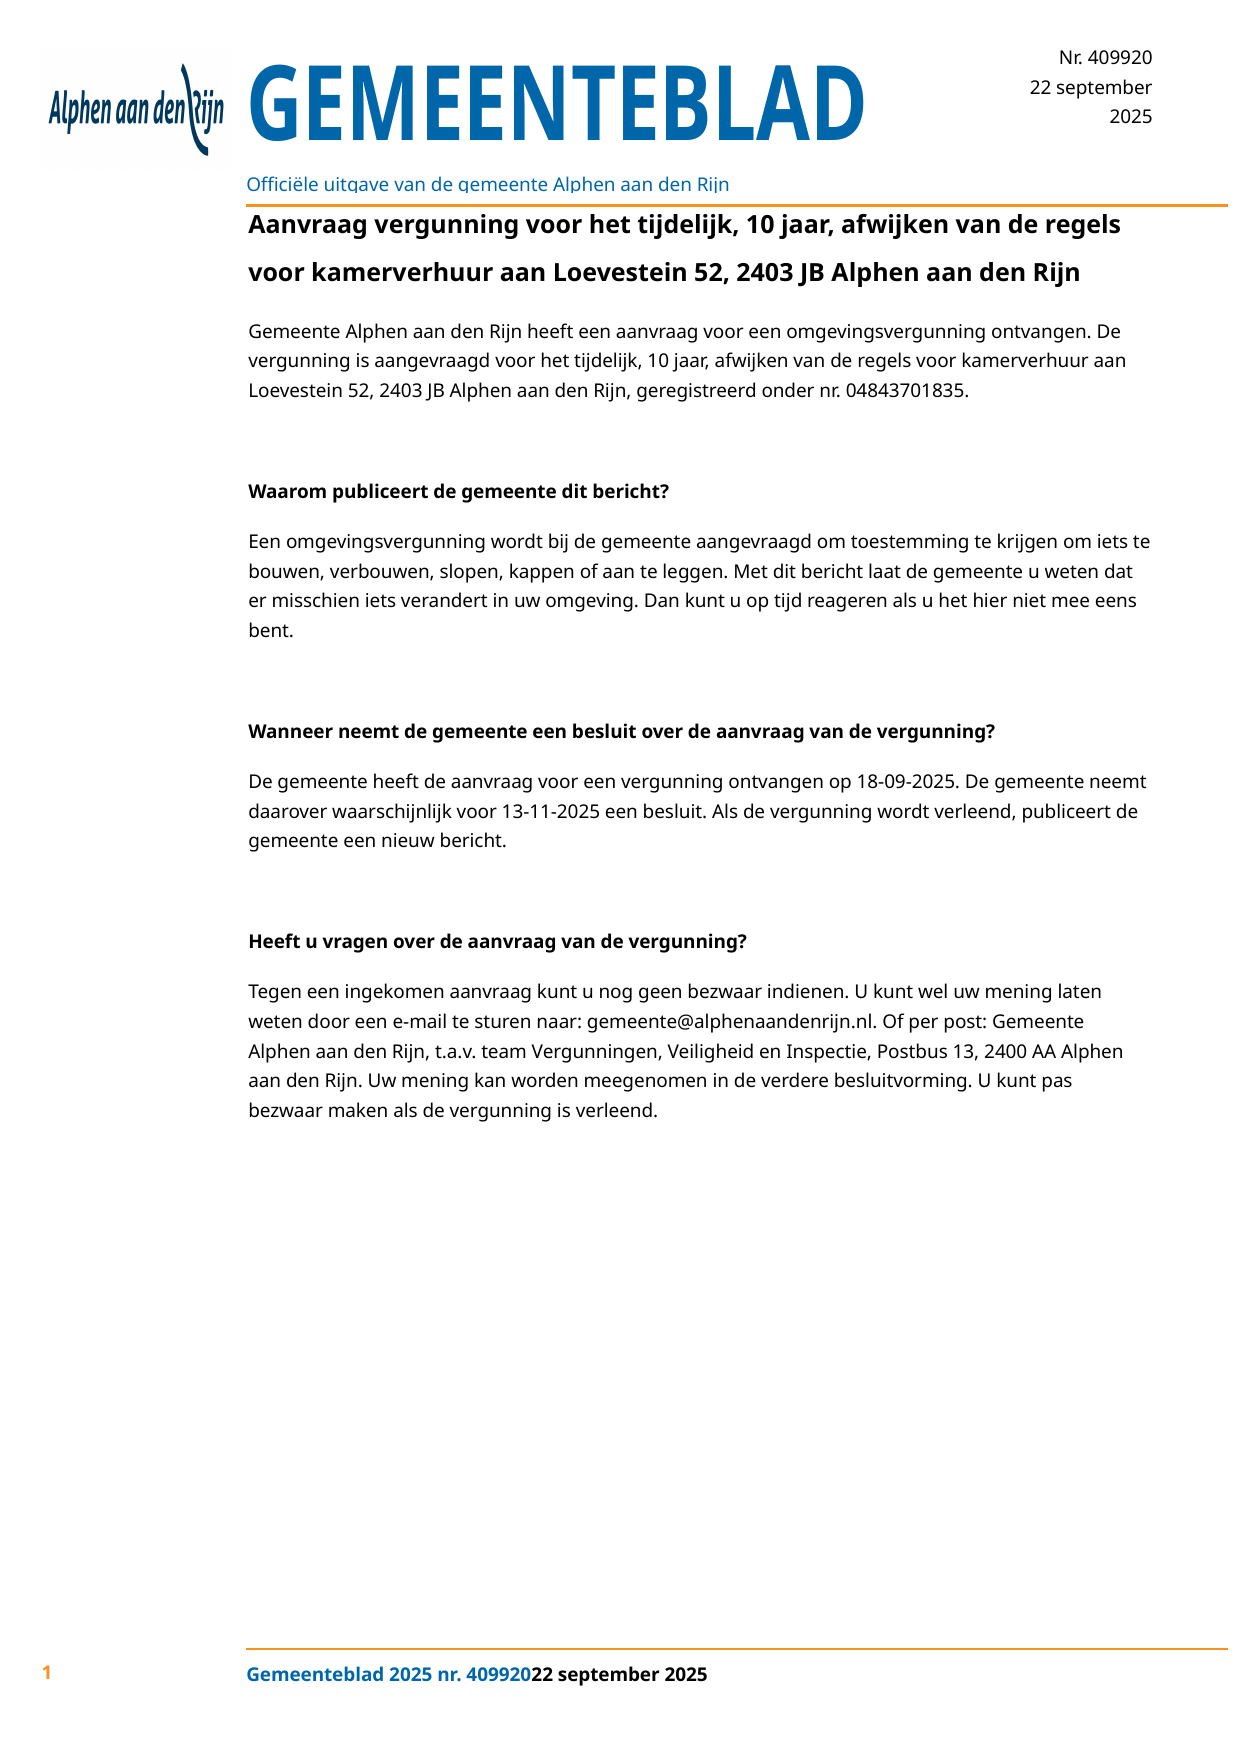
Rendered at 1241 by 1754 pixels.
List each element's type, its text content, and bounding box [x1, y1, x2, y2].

text De gemeente heeft de aanvraag voor een vergunning ontvangen op 18-09-2025. De gemeente neemt daarover waarschijnlijk voor 13-11-2025 een besluit. Als de vergunning wordt verleend, publiceert de gemeente een nieuw bericht. [248, 768, 1152, 853]
text Heeft u vragen over de aanvraag van de vergunning? [248, 928, 1152, 954]
text Wanneer neemt de gemeente een besluit over de aanvraag van de vergunning? [248, 718, 1152, 744]
picture [41, 47, 231, 172]
text Een omgevingsvergunning wordt bij de gemeente aangevraagd om toestemming te krijgen om iets te bouwen, verbouwen, slopen, kappen of aan te leggen. Met dit bericht laat de gemeente u weten dat er misschien iets verandert in uw omgeving. Dan kunt u op tijd reageren als u het hier niet mee eens bent. [248, 528, 1152, 643]
text Aanvraag vergunning voor het tijdelijk, 10 jaar, afwijken van de regels voor kamerverhuur aan Loevestein 52, 2403 JB Alphen aan den Rijn [248, 207, 1152, 288]
text Gemeente Alphen aan den Rijn heeft een aanvraag voor een omgevingsvergunning ontvangen. De vergunning is aangevraagd voor het tijdelijk, 10 jaar, afwijken van de regels voor kamerverhuur aan Loevestein 52, 2403 JB Alphen aan den Rijn, geregistreerd onder nr. 04843701835. [248, 318, 1152, 403]
text Tegen een ingekomen aanvraag kunt u nog geen bezwaar indienen. U kunt wel uw mening laten weten door een e-mail te sturen naar: gemeente@alphenaandenrijn.nl. Of per post: Gemeente Alphen aan den Rijn, t.a.v. team Vergunningen, Veiligheid en Inspectie, Postbus 13, 2400 AA Alphen aan den Rijn. Uw mening kan worden meegenomen in de verdere besluitvorming. U kunt pas bezwaar maken als de vergunning is verleend. [248, 979, 1152, 1123]
text Waarom publiceert de gemeente dit bericht? [248, 478, 1152, 504]
